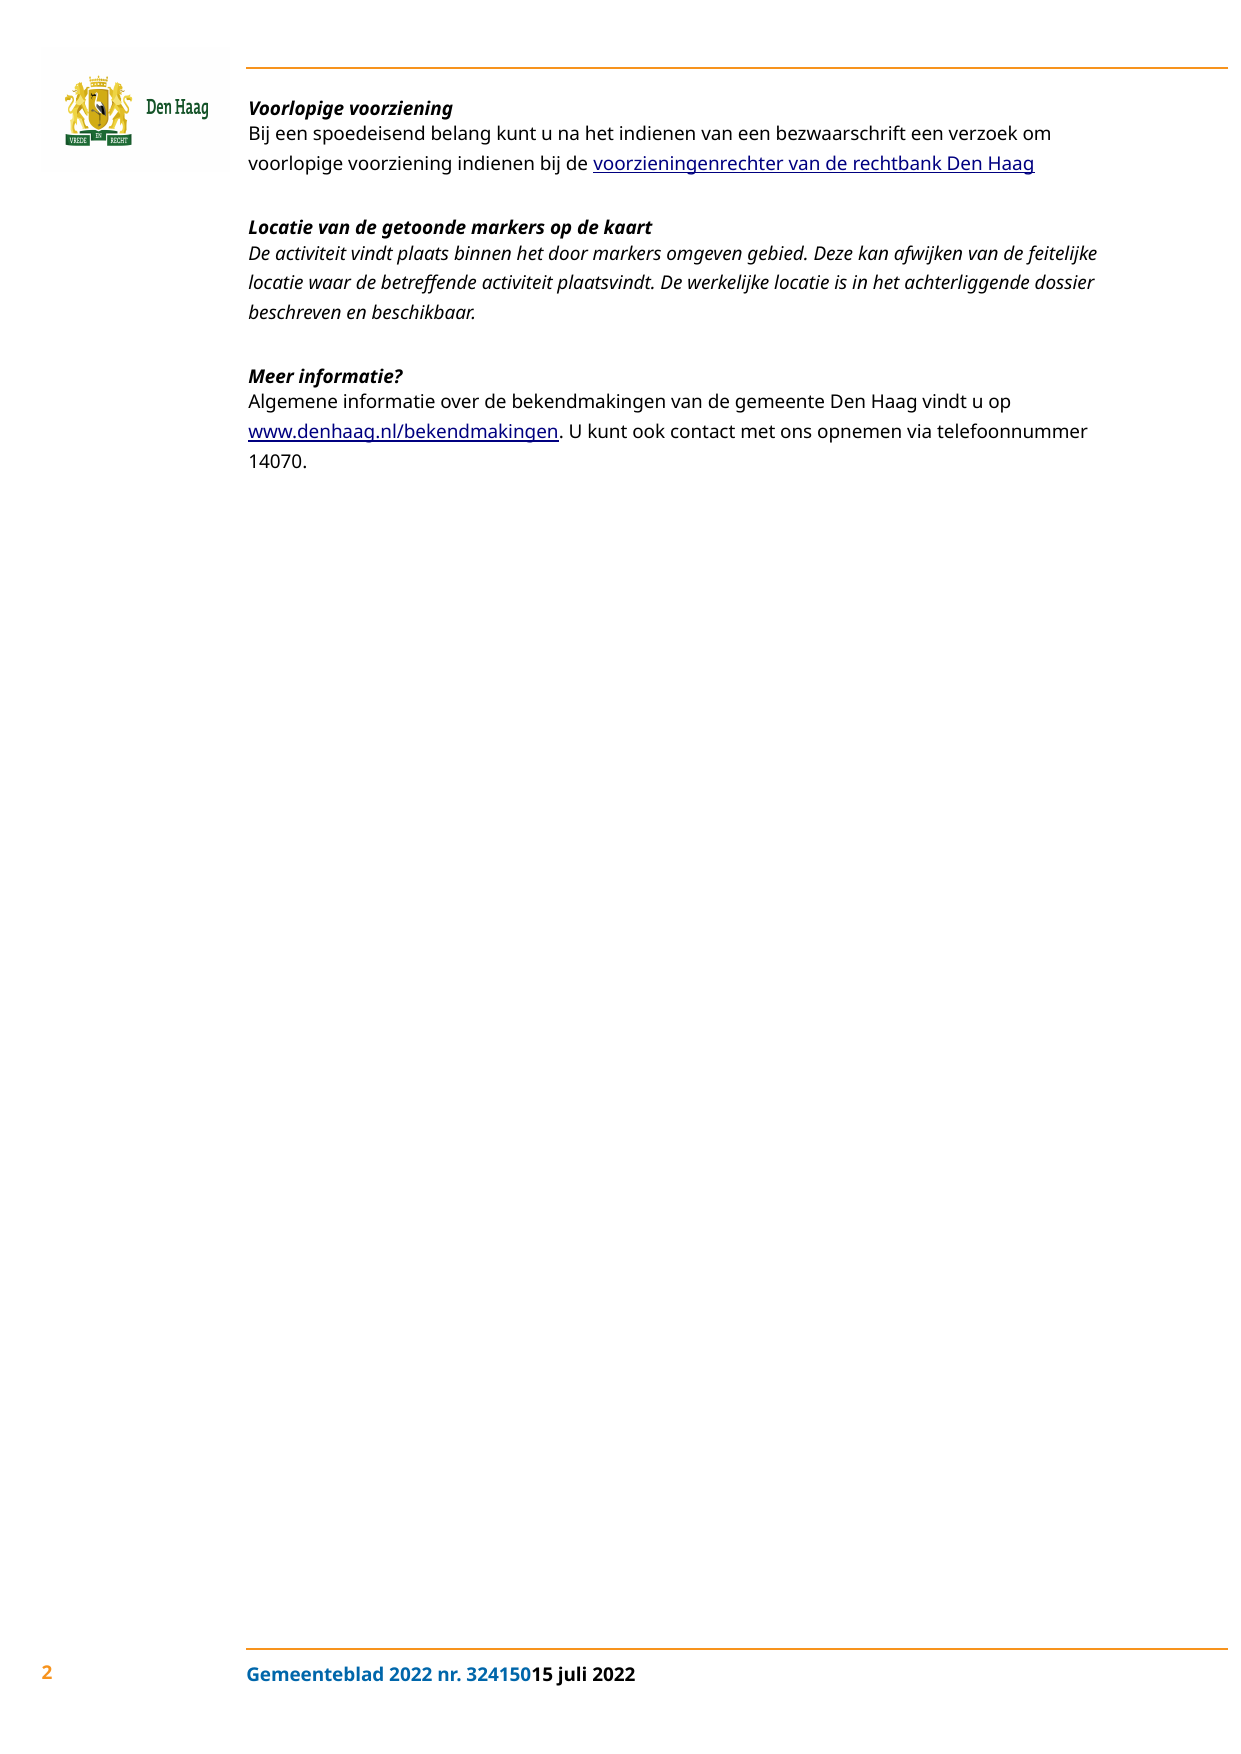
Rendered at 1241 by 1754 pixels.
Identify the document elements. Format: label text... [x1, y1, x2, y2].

text Meer informatie? [248, 363, 1152, 389]
text De activiteit vindt plaats binnen het door markers omgeven gebied. Deze kan afwijken van de feitelijke locatie waar de betreffende activiteit plaatsvindt. De werkelijke locatie is in het achterliggende dossier beschreven en beschikbaar. [248, 240, 1152, 325]
text Locatie van de getoonde markers op de kaart [248, 214, 1152, 240]
text Bij een spoedeisend belang kunt u na het indienen van een bezwaarschrift een verzoek om voorlopige voorziening indienen bij de voorzieningenrechter van de rechtbank Den Haag [248, 121, 1152, 176]
text Voorlopige voorziening [248, 95, 1152, 121]
text Algemene informatie over de bekendmakingen van de gemeente Den Haag vindt u op www.denhaag.nl/bekendmakingen. U kunt ook contact met ons opnemen via telefoonnummer 14070. [248, 389, 1152, 473]
picture [41, 47, 231, 172]
